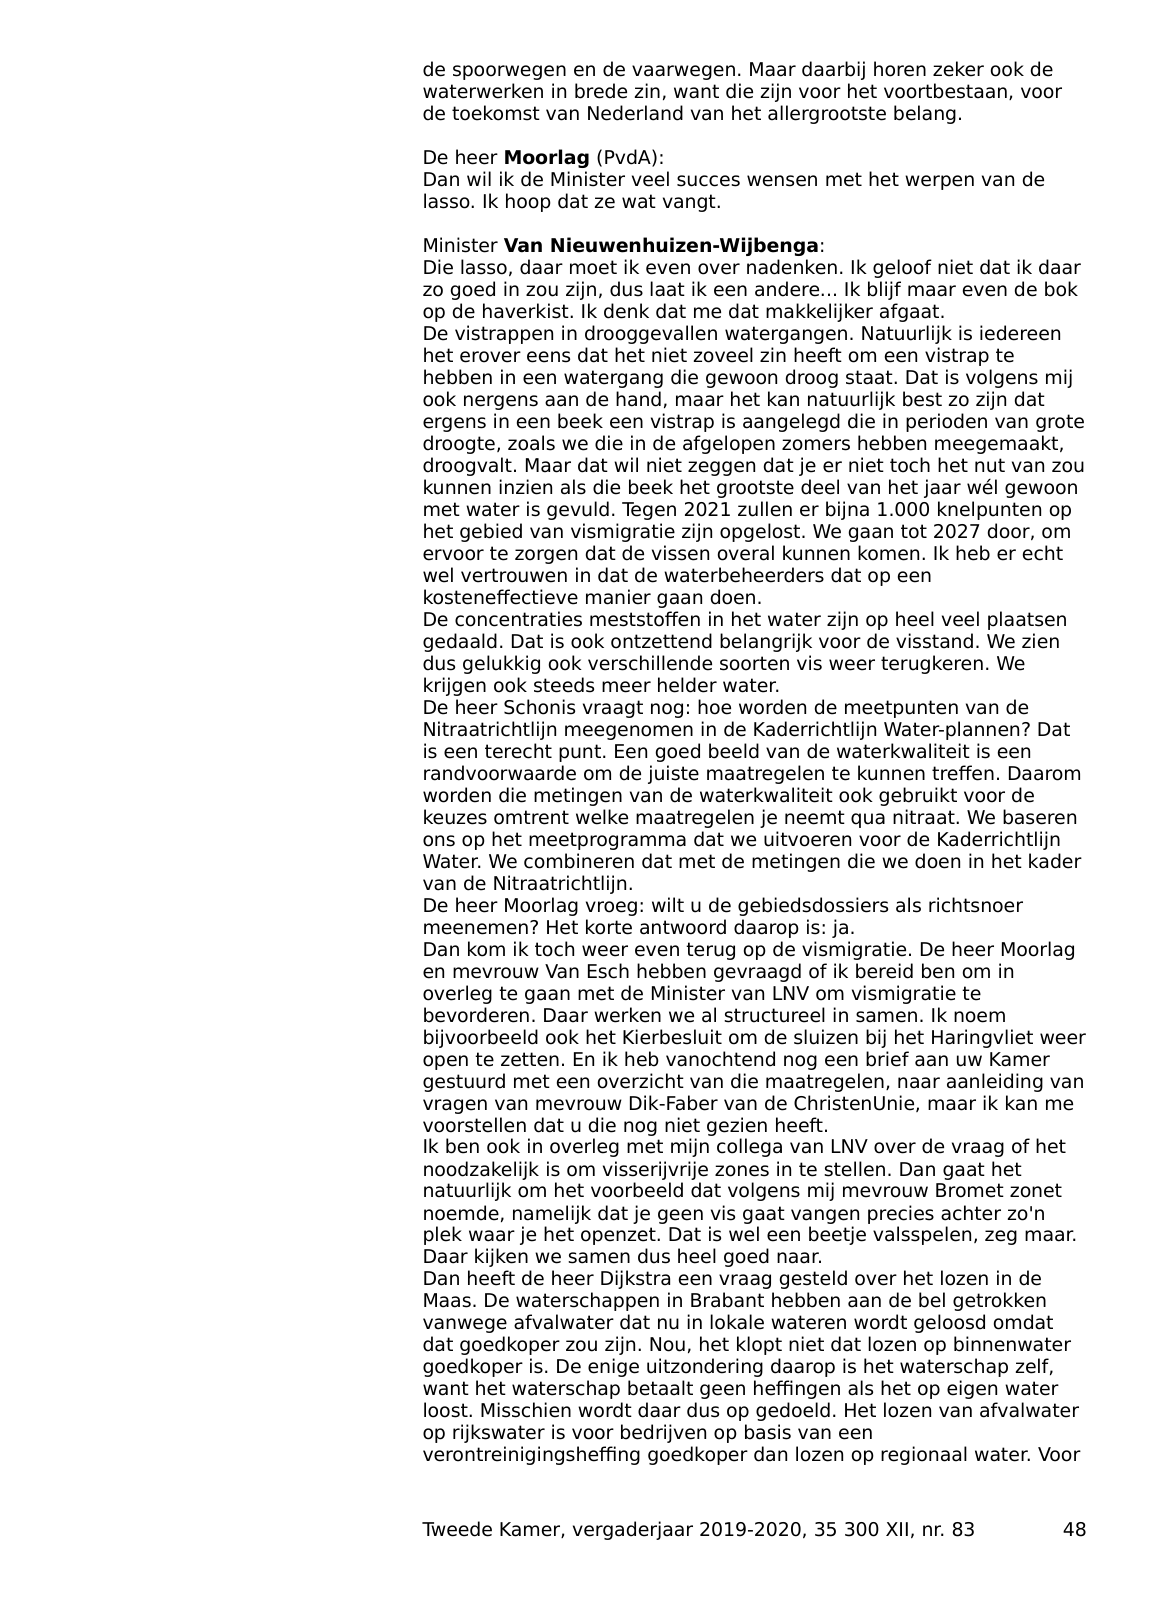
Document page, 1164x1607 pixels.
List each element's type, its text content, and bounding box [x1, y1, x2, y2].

text Dan wil ik de Minister veel succes wensen met het werpen van de lasso. Ik hoop dat ze wat vangt. [422, 169, 1087, 213]
text De concentraties meststoffen in het water zijn op heel veel plaatsen gedaald. Dat is ook ontzettend belangrijk voor de visstand. We zien dus gelukkig ook verschillende soorten vis weer terugkeren. We krijgen ook steeds meer helder water. [422, 609, 1087, 697]
text De vistrappen in drooggevallen watergangen. Natuurlijk is iedereen het erover eens dat het niet zoveel zin heeft om een vistrap te hebben in een watergang die gewoon droog staat. Dat is volgens mij ook nergens aan de hand, maar het kan natuurlijk best zo zijn dat ergens in een beek een vistrap is aangelegd die in perioden van grote droogte, zoals we die in de afgelopen zomers hebben meegemaakt, droogvalt. Maar dat wil niet zeggen dat je er niet toch het nut van zou kunnen inzien als die beek het grootste deel van het jaar wél gewoon met water is gevuld. Tegen 2021 zullen er bijna 1.000 knelpunten op het gebied van vismigratie zijn opgelost. We gaan tot 2027 door, om ervoor te zorgen dat de vissen overal kunnen komen. Ik heb er echt wel vertrouwen in dat de waterbeheerders dat op een kosteneffectieve manier gaan doen. [422, 323, 1087, 609]
text Dan kom ik toch weer even terug op de vismigratie. De heer Moorlag en mevrouw Van Esch hebben gevraagd of ik bereid ben om in overleg te gaan met de Minister van LNV om vismigratie te bevorderen. Daar werken we al structureel in samen. Ik noem bijvoorbeeld ook het Kierbesluit om de sluizen bij het Haringvliet weer open te zetten. En ik heb vanochtend nog een brief aan uw Kamer gestuurd met een overzicht van die maatregelen, naar aanleiding van vragen van mevrouw Dik-Faber van de ChristenUnie, maar ik kan me voorstellen dat u die nog niet gezien heeft. [422, 939, 1087, 1136]
text De heer Moorlag vroeg: wilt u de gebiedsdossiers als richtsnoer meenemen? Het korte antwoord daarop is: ja. [422, 895, 1087, 939]
text Die lasso, daar moet ik even over nadenken. Ik geloof niet dat ik daar zo goed in zou zijn, dus laat ik een andere... Ik blijf maar even de bok op de haverkist. Ik denk dat me dat makkelijker afgaat. [422, 257, 1087, 323]
text de spoorwegen en de vaarwegen. Maar daarbij horen zeker ook de waterwerken in brede zin, want die zijn voor het voortbestaan, voor de toekomst van Nederland van het allergrootste belang. [422, 59, 1087, 125]
text Dan heeft de heer Dijkstra een vraag gesteld over het lozen in de Maas. De waterschappen in Brabant hebben aan de bel getrokken vanwege afvalwater dat nu in lokale wateren wordt geloosd omdat dat goedkoper zou zijn. Nou, het klopt niet dat lozen op binnenwater goedkoper is. De enige uitzondering daarop is het waterschap zelf, want het waterschap betaalt geen heffingen als het op eigen water loost. Misschien wordt daar dus op gedoeld. Het lozen van afvalwater op rijkswater is voor bedrijven op basis van een verontreinigingsheffing goedkoper dan lozen op regionaal water. Voor [422, 1268, 1087, 1466]
text Minister Van Nieuwenhuizen-Wijbenga: [422, 235, 1087, 257]
text De heer Moorlag (PvdA): [422, 147, 1087, 169]
text Ik ben ook in overleg met mijn collega van LNV over de vraag of het noodzakelijk is om visserijvrije zones in te stellen. Dan gaat het natuurlijk om het voorbeeld dat volgens mij mevrouw Bromet zonet noemde, namelijk dat je geen vis gaat vangen precies achter zo'n plek waar je het openzet. Dat is wel een beetje valsspelen, zeg maar. Daar kijken we samen dus heel goed naar. [422, 1136, 1087, 1268]
text De heer Schonis vraagt nog: hoe worden de meetpunten van de Nitraatrichtlijn meegenomen in de Kaderrichtlijn Water-plannen? Dat is een terecht punt. Een goed beeld van de waterkwaliteit is een randvoorwaarde om de juiste maatregelen te kunnen treffen. Daarom worden die metingen van de waterkwaliteit ook gebruikt voor de keuzes omtrent welke maatregelen je neemt qua nitraat. We baseren ons op het meetprogramma dat we uitvoeren voor de Kaderrichtlijn Water. We combineren dat met de metingen die we doen in het kader van de Nitraatrichtlijn. [422, 697, 1087, 895]
